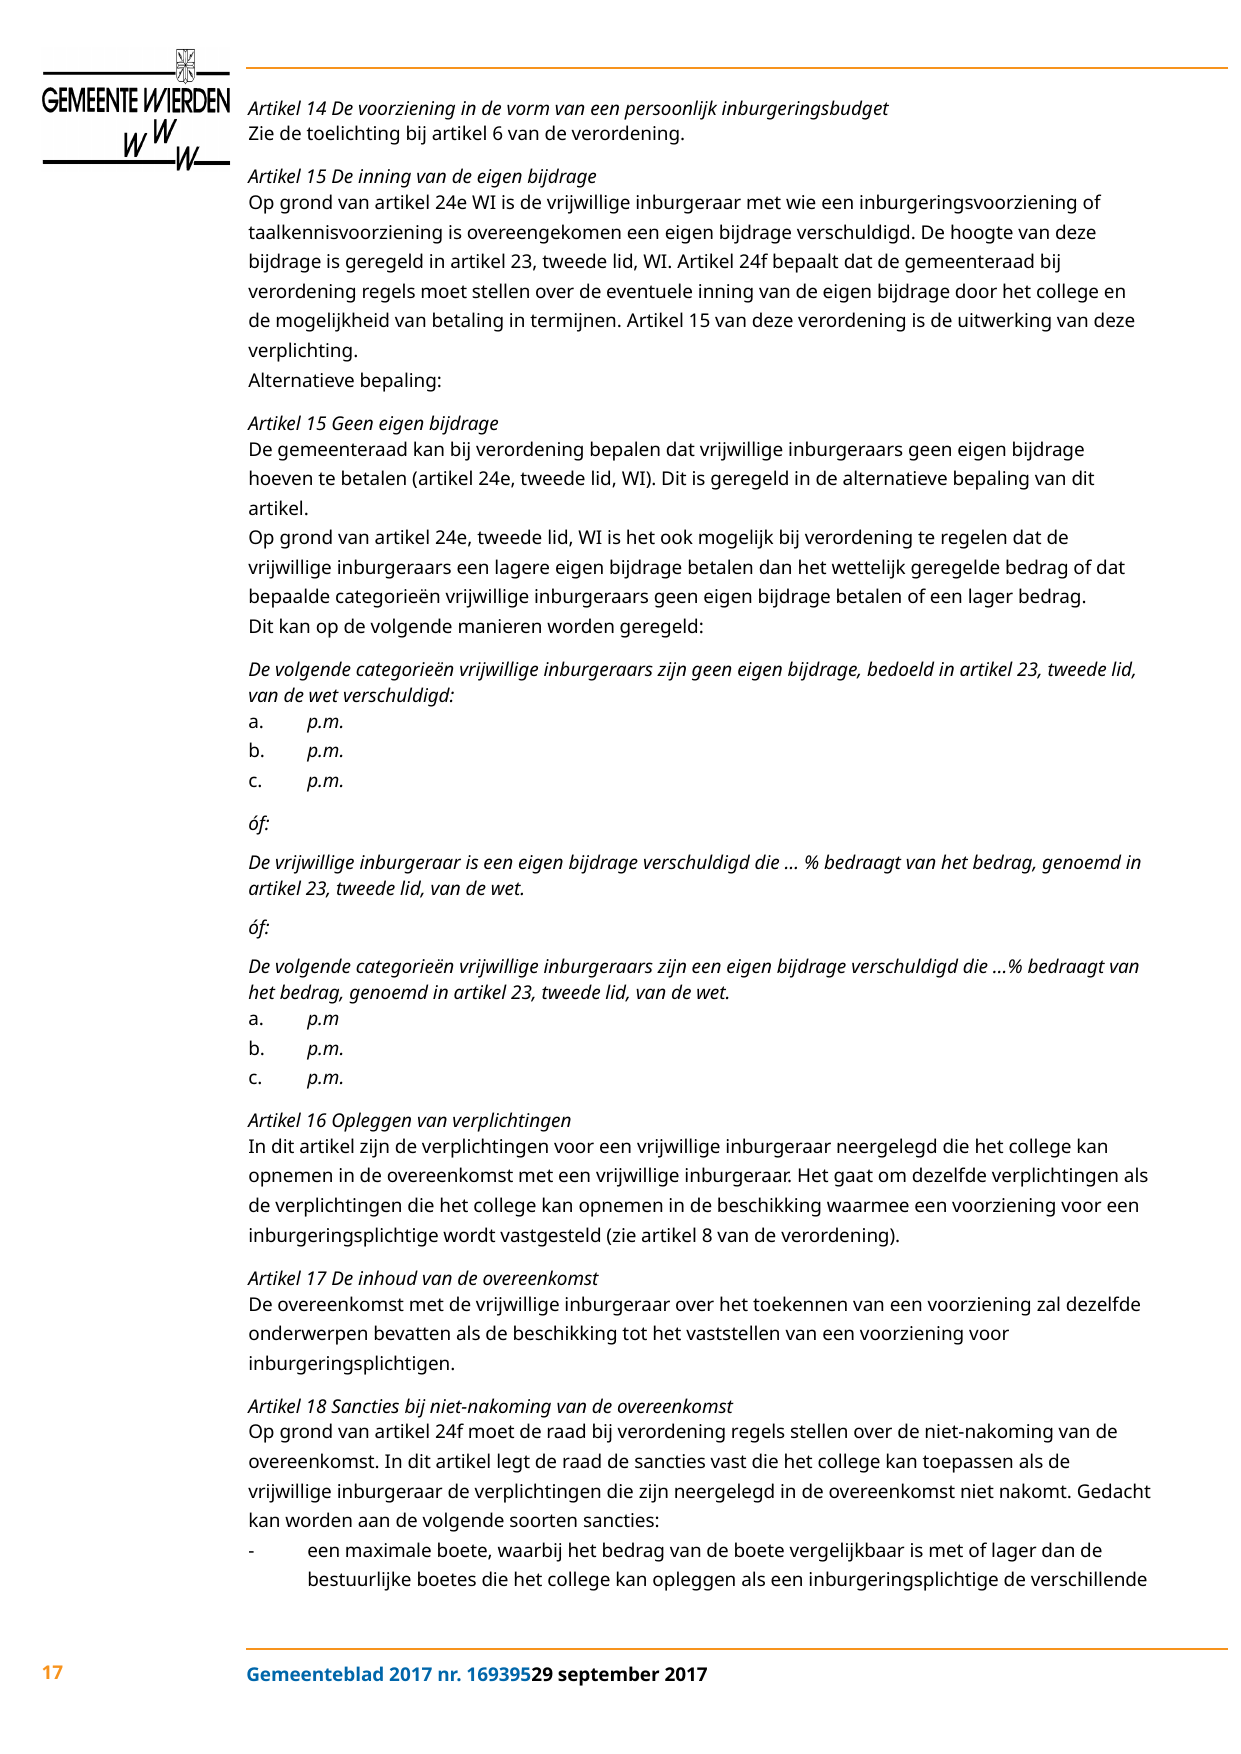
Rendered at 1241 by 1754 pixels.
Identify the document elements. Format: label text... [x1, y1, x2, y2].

list p.m. [248, 767, 1152, 793]
text Artikel 15 Geen eigen bijdrage [248, 410, 1152, 436]
text Artikel 14 De voorziening in de vorm van een persoonlijk inburgeringsbudget [248, 95, 1152, 121]
text In dit artikel zijn de verplichtingen voor een vrijwillige inburgeraar neergelegd die het college kan opnemen in de overeenkomst met een vrijwillige inburgeraar. Het gaat om dezelfde verplichtingen als de verplichtingen die het college kan opnemen in de beschikking waarmee een voorziening voor een inburgeringsplichtige wordt vastgesteld (zie artikel 8 van de verordening). [248, 1133, 1152, 1248]
text Dit kan op de volgende manieren worden geregeld: [248, 613, 1152, 639]
list p.m. [248, 737, 1152, 763]
list p.m. [248, 708, 1152, 733]
text De overeenkomst met de vrijwillige inburgeraar over het toekennen van een voorziening zal dezelfde onderwerpen bevatten als de beschikking tot het vaststellen van een voorziening voor inburgeringsplichtigen. [248, 1291, 1152, 1376]
text Op grond van artikel 24e WI is de vrijwillige inburgeraar met wie een inburgeringsvoorziening of taalkennisvoorziening is overeengekomen een eigen bijdrage verschuldigd. De hoogte van deze bijdrage is geregeld in artikel 23, tweede lid, WI. Artikel 24f bepaalt dat de gemeenteraad bij verordening regels moet stellen over de eventuele inning van de eigen bijdrage door het college en de mogelijkheid van betaling in termijnen. Artikel 15 van deze verordening is de uitwerking van deze verplichting. [248, 189, 1152, 363]
text óf: [248, 810, 1152, 836]
text Artikel 18 Sancties bij niet-nakoming van de overeenkomst [248, 1393, 1152, 1419]
text De volgende categorieën vrijwillige inburgeraars zijn een eigen bijdrage verschuldigd die …% bedraagt van het bedrag, genoemd in artikel 23, tweede lid, van de wet. [248, 954, 1152, 1005]
text Op grond van artikel 24f moet de raad bij verordening regels stellen over de niet-nakoming van de overeenkomst. In dit artikel legt de raad de sancties vast die het college kan toepassen als de vrijwillige inburgeraar de verplichtingen die zijn neergelegd in de overeenkomst niet nakomt. Gedacht kan worden aan de volgende soorten sancties: [248, 1419, 1152, 1533]
text Zie de toelichting bij artikel 6 van de verordening. [248, 121, 1152, 146]
picture [41, 47, 231, 172]
text De vrijwillige inburgeraar is een eigen bijdrage verschuldigd die … % bedraagt van het bedrag, genoemd in artikel 23, tweede lid, van de wet. [248, 849, 1152, 901]
list een maximale boete, waarbij het bedrag van de boete vergelijkbaar is met of lager dan de bestuurlijke boetes die het college kan opleggen als een inburgeringsplichtige de verschillende [248, 1537, 1152, 1592]
list p.m. [248, 1035, 1152, 1060]
text Artikel 15 De inning van de eigen bijdrage [248, 164, 1152, 189]
text Alternatieve bepaling: [248, 367, 1152, 393]
text De volgende categorieën vrijwillige inburgeraars zijn geen eigen bijdrage, bedoeld in artikel 23, tweede lid, van de wet verschuldigd: [248, 656, 1152, 708]
text De gemeenteraad kan bij verordening bepalen dat vrijwillige inburgeraars geen eigen bijdrage hoeven te betalen (artikel 24e, tweede lid, WI). Dit is geregeld in de alternatieve bepaling van dit artikel. [248, 436, 1152, 521]
text Artikel 17 De inhoud van de overeenkomst [248, 1265, 1152, 1291]
text Artikel 16 Opleggen van verplichtingen [248, 1107, 1152, 1133]
list p.m. [248, 1064, 1152, 1090]
text Op grond van artikel 24e, tweede lid, WI is het ook mogelijk bij verordening te regelen dat de vrijwillige inburgeraars een lagere eigen bijdrage betalen dan het wettelijk geregelde bedrag of dat bepaalde categorieën vrijwillige inburgeraars geen eigen bijdrage betalen of een lager bedrag. [248, 524, 1152, 609]
text óf: [248, 914, 1152, 940]
list p.m [248, 1005, 1152, 1031]
